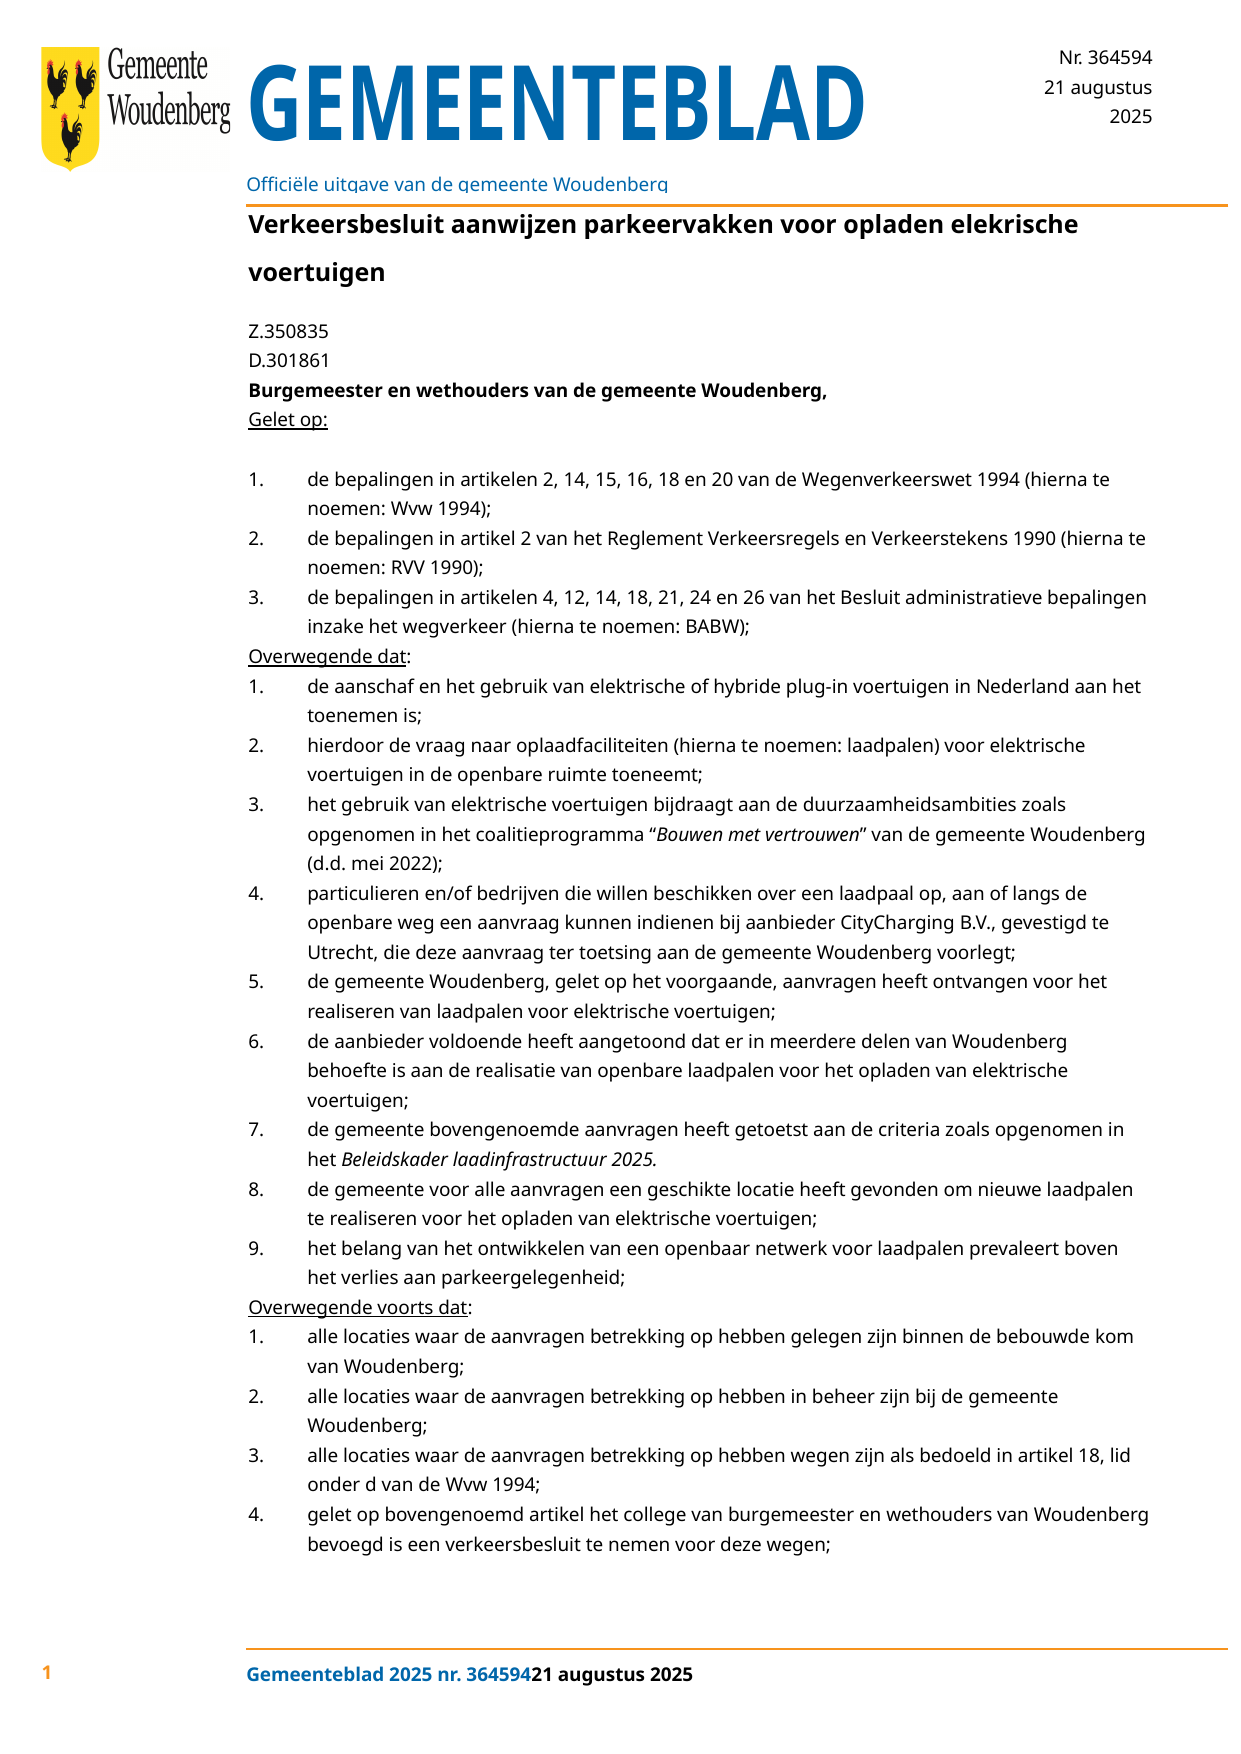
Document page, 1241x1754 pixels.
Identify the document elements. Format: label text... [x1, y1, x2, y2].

list alle locaties waar de aanvragen betrekking op hebben in beheer zijn bij de gemeente Woudenberg; [248, 1383, 1152, 1438]
text D.301861 [248, 347, 1152, 373]
picture [41, 47, 231, 172]
list hierdoor de vraag naar oplaadfaciliteiten (hierna te noemen: laadpalen) voor elektrische voertuigen in de openbare ruimte toeneemt; [248, 732, 1152, 787]
list het gebruik van elektrische voertuigen bijdraagt aan de duurzaamheidsambities zoals opgenomen in het coalitieprogramma “Bouwen met vertrouwen” van de gemeente Woudenberg (d.d. mei 2022); [248, 791, 1152, 876]
list de gemeente voor alle aanvragen een geschikte locatie heeft gevonden om nieuwe laadpalen te realiseren voor het opladen van elektrische voertuigen; [248, 1176, 1152, 1231]
text Gelet op: [248, 407, 1152, 432]
list de bepalingen in artikelen 2, 14, 15, 16, 18 en 20 van de Wegenverkeerswet 1994 (hierna te noemen: Wvw 1994); [248, 466, 1152, 521]
list de aanbieder voldoende heeft aangetoond dat er in meerdere delen van Woudenberg behoefte is aan de realisatie van openbare laadpalen voor het opladen van elektrische voertuigen; [248, 1028, 1152, 1113]
list de bepalingen in artikelen 4, 12, 14, 18, 21, 24 en 26 van het Besluit administratieve bepalingen inzake het wegverkeer (hierna te noemen: BABW); [248, 584, 1152, 639]
text Verkeersbesluit aanwijzen parkeervakken voor opladen elekrische voertuigen [248, 207, 1152, 288]
list de aanschaf en het gebruik van elektrische of hybride plug-in voertuigen in Nederland aan het toenemen is; [248, 673, 1152, 728]
text Burgemeester en wethouders van de gemeente Woudenberg, [248, 377, 1152, 403]
list gelet op bovengenoemd artikel het college van burgemeester en wethouders van Woudenberg bevoegd is een verkeersbesluit te nemen voor deze wegen; [248, 1501, 1152, 1557]
text Overwegende dat: [248, 643, 1152, 669]
text Z.350835 [248, 318, 1152, 344]
list de bepalingen in artikel 2 van het Reglement Verkeersregels en Verkeerstekens 1990 (hierna te noemen: RVV 1990); [248, 525, 1152, 580]
text Overwegende voorts dat: [248, 1294, 1152, 1320]
list alle locaties waar de aanvragen betrekking op hebben wegen zijn als bedoeld in artikel 18, lid onder d van de Wvw 1994; [248, 1442, 1152, 1497]
list de gemeente Woudenberg, gelet op het voorgaande, aanvragen heeft ontvangen voor het realiseren van laadpalen voor elektrische voertuigen; [248, 969, 1152, 1024]
list het belang van het ontwikkelen van een openbaar netwerk voor laadpalen prevaleert boven het verlies aan parkeergelegenheid; [248, 1235, 1152, 1290]
list alle locaties waar de aanvragen betrekking op hebben gelegen zijn binnen de bebouwde kom van Woudenberg; [248, 1324, 1152, 1379]
list particulieren en/of bedrijven die willen beschikken over een laadpaal op, aan of langs de openbare weg een aanvraag kunnen indienen bij aanbieder CityCharging B.V., gevestigd te Utrecht, die deze aanvraag ter toetsing aan de gemeente Woudenberg voorlegt; [248, 880, 1152, 965]
list de gemeente bovengenoemde aanvragen heeft getoetst aan de criteria zoals opgenomen in het Beleidskader laadinfrastructuur 2025. [248, 1117, 1152, 1172]
